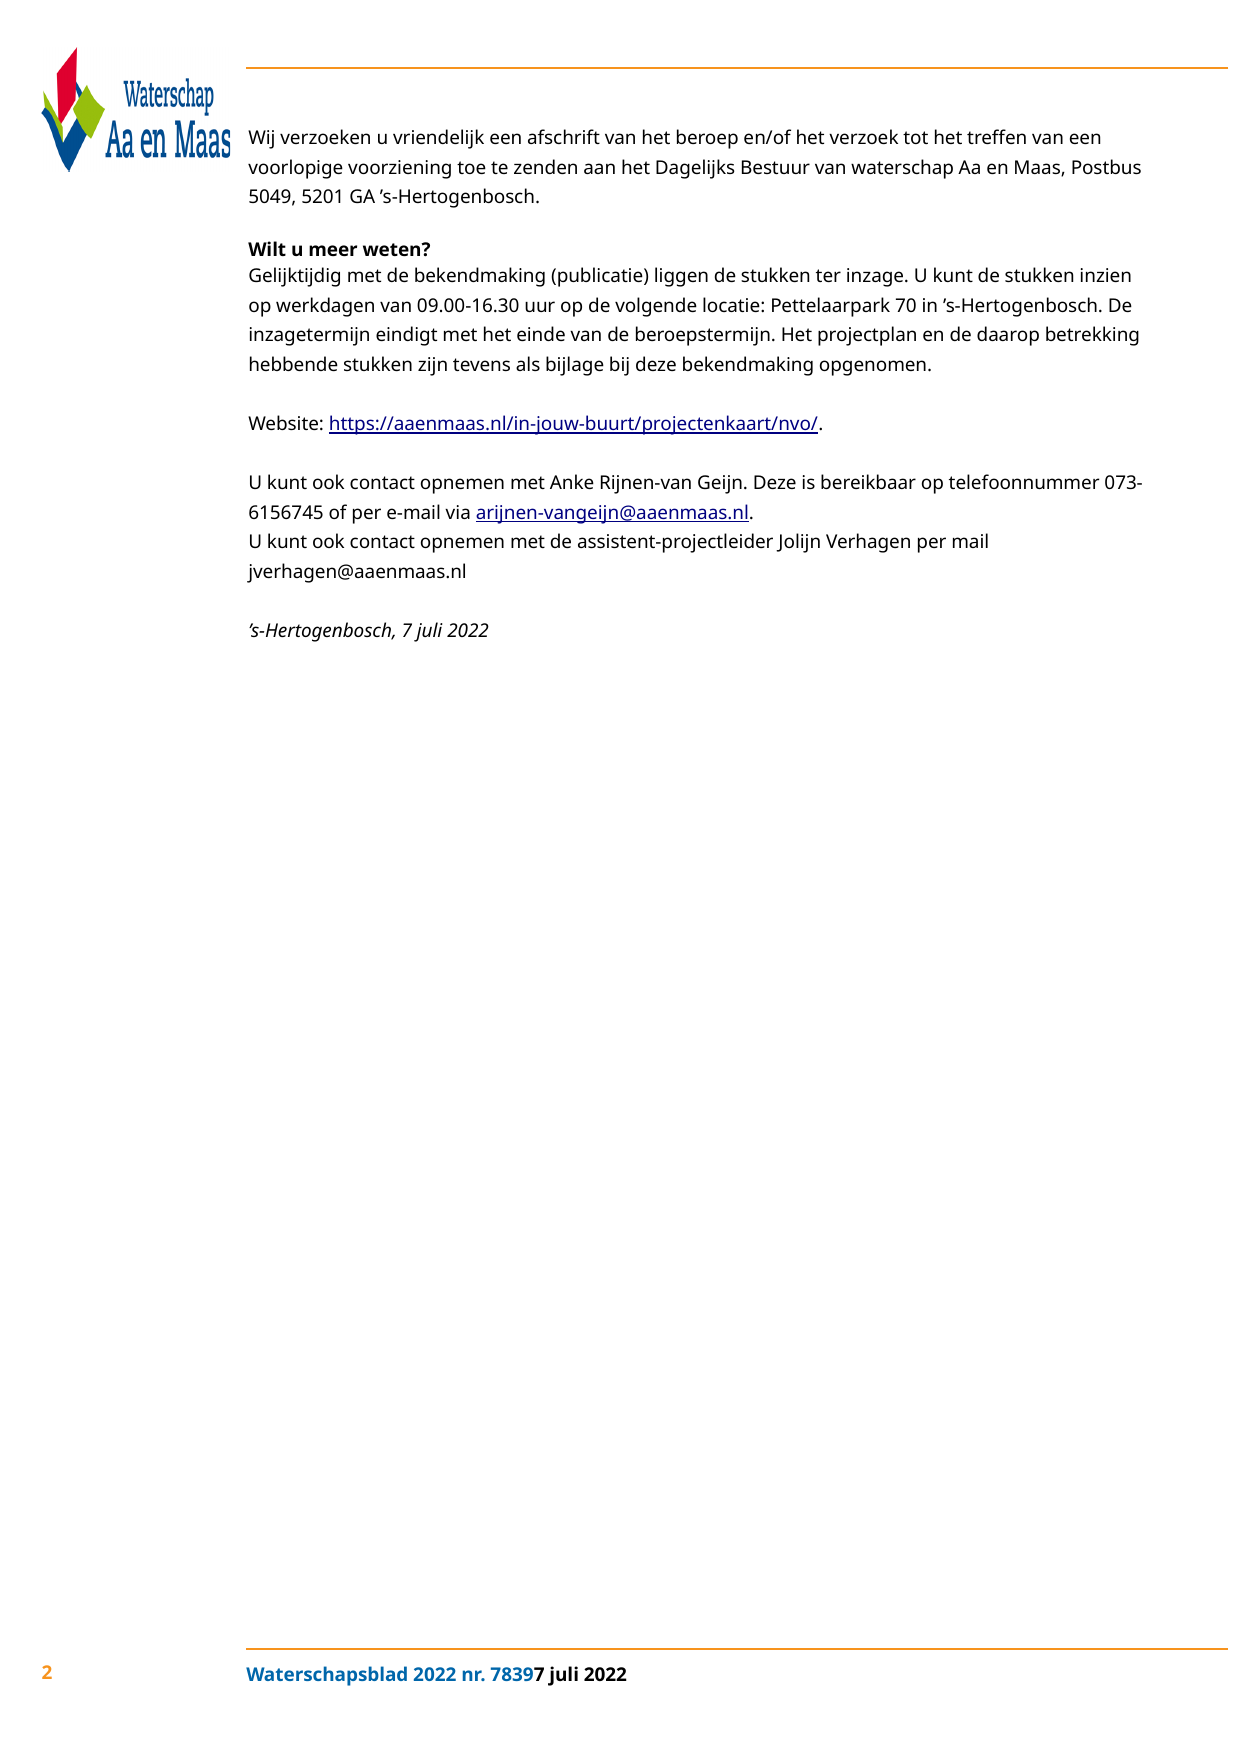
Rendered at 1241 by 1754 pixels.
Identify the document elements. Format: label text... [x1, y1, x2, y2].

text U kunt ook contact opnemen met Anke Rijnen-van Geijn. Deze is bereikbaar op telefoonnummer 073-6156745 of per e-mail via arijnen-vangeijn@aaenmaas.nl. [248, 469, 1152, 525]
text Gelijktijdig met de bekendmaking (publicatie) liggen de stukken ter inzage. U kunt de stukken inzien op werkdagen van 09.00-16.30 uur op de volgende locatie: Pettelaarpark 70 in ’s-Hertogenbosch. De inzagetermijn eindigt met het einde van de beroepstermijn. Het projectplan en de daarop betrekking hebbende stukken zijn tevens als bijlage bij deze bekendmaking opgenomen. [248, 262, 1152, 377]
text U kunt ook contact opnemen met de assistent-projectleider Jolijn Verhagen per mail jverhagen@aaenmaas.nl [248, 529, 1152, 584]
text ’s-Hertogenbosch, 7 juli 2022 [248, 617, 1152, 643]
picture [41, 47, 231, 172]
text Wij verzoeken u vriendelijk een afschrift van het beroep en/of het verzoek tot het treffen van een voorlopige voorziening toe te zenden aan het Dagelijks Bestuur van waterschap Aa en Maas, Postbus 5049, 5201 GA ’s-Hertogenbosch. [248, 124, 1152, 209]
text Wilt u meer weten? [248, 234, 1152, 262]
text Website: https://aaenmaas.nl/in-jouw-buurt/projectenkaart/nvo/. [248, 410, 1152, 436]
